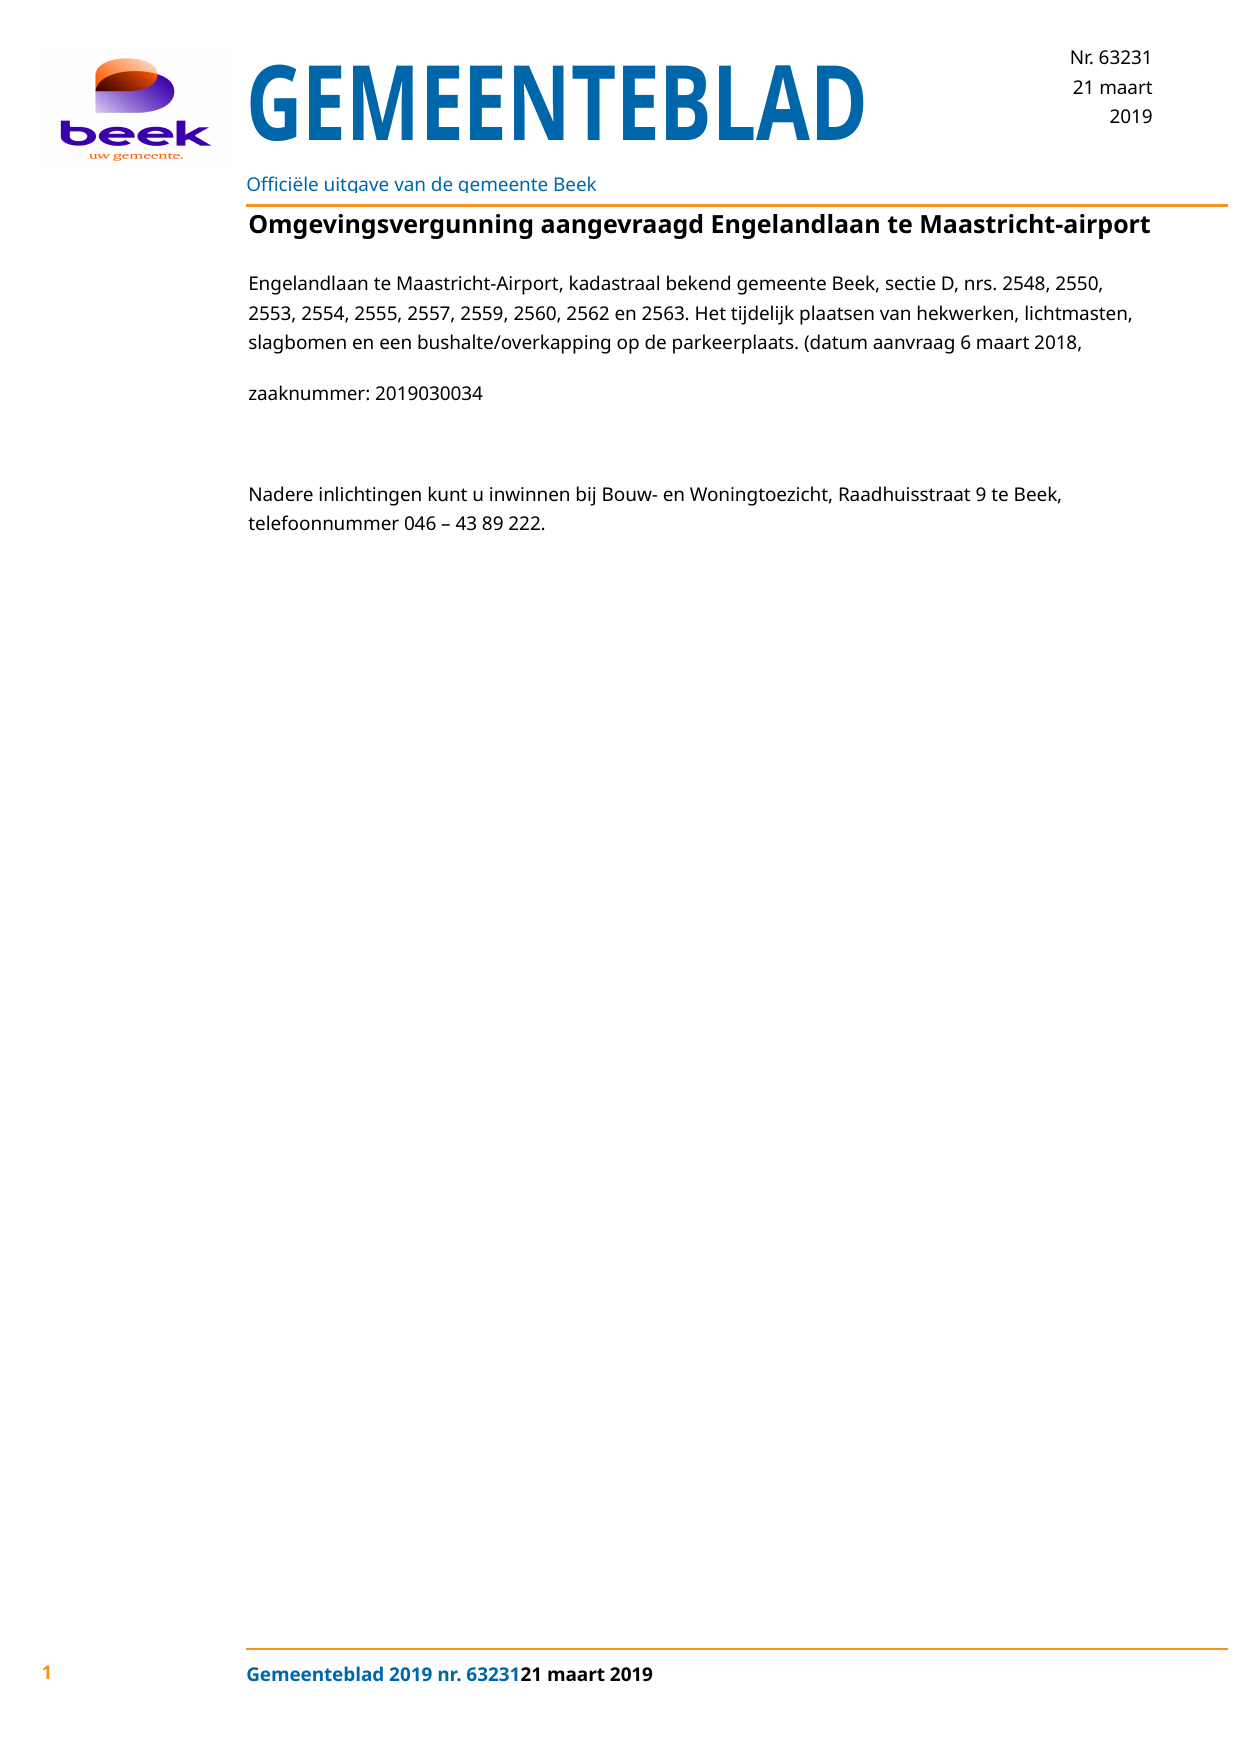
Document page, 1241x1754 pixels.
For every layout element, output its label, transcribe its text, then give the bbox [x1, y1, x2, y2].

text zaaknummer: 2019030034 [248, 380, 1152, 406]
text Engelandlaan te Maastricht-Airport, kadastraal bekend gemeente Beek, sectie D, nrs. 2548, 2550, 2553, 2554, 2555, 2557, 2559, 2560, 2562 en 2563. Het tijdelijk plaatsen van hekwerken, lichtmasten, slagbomen en een bushalte/overkapping op de parkeerplaats. (datum aanvraag 6 maart 2018, [248, 270, 1152, 355]
text Omgevingsvergunning aangevraagd Engelandlaan te Maastricht-airport [248, 207, 1152, 241]
text Nadere inlichtingen kunt u inwinnen bij Bouw- en Woningtoezicht, Raadhuisstraat 9 te Beek, telefoonnummer 046 – 43 89 222. [248, 481, 1152, 536]
picture [41, 47, 231, 172]
